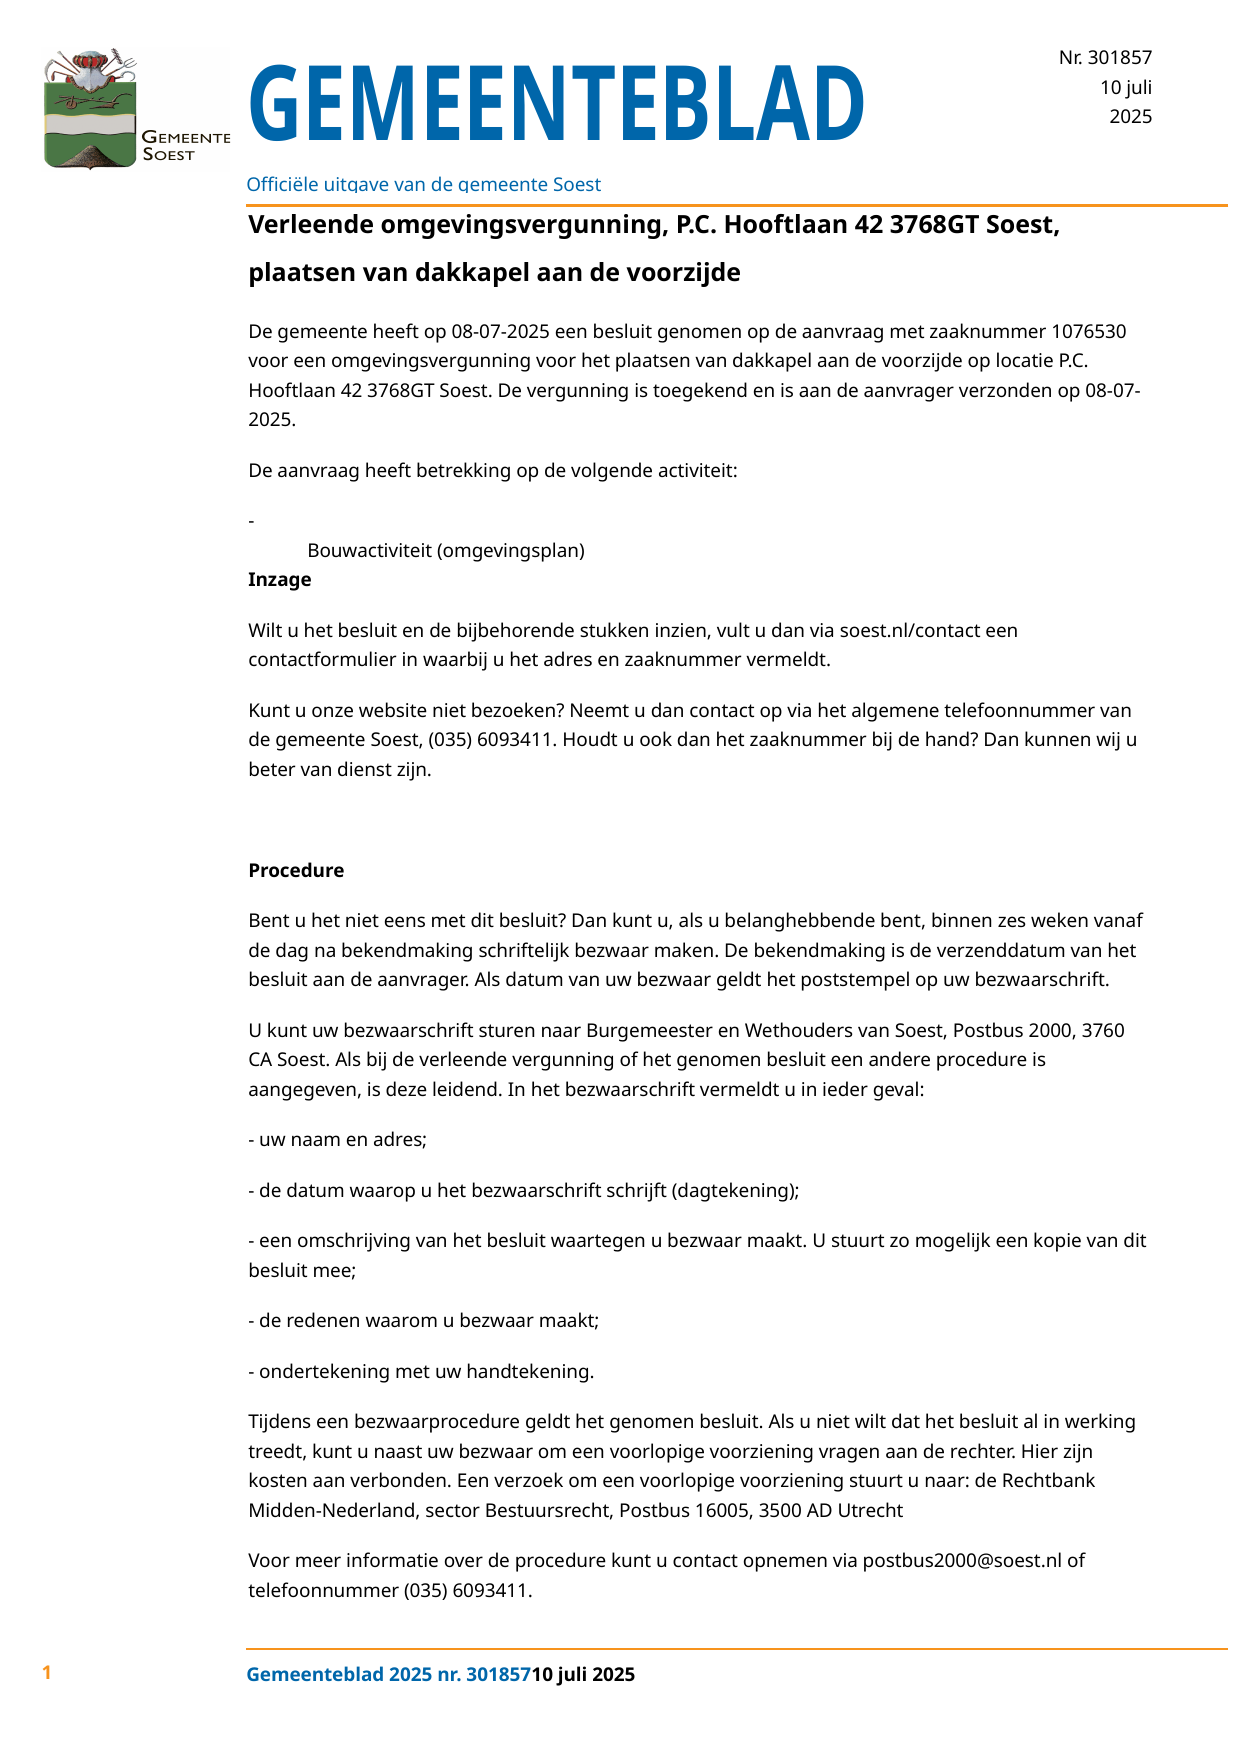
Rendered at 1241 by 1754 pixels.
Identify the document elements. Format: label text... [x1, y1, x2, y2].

picture [41, 47, 231, 172]
text Inzage [248, 567, 1152, 592]
text Wilt u het besluit en de bijbehorende stukken inzien, vult u dan via soest.nl/contact een contactformulier in waarbij u het adres en zaaknummer vermeldt. [248, 617, 1152, 672]
text - ondertekening met uw handtekening. [248, 1358, 1152, 1384]
text - de redenen waarom u bezwaar maakt; [248, 1307, 1152, 1333]
text De gemeente heeft op 08-07-2025 een besluit genomen op de aanvraag met zaaknummer 1076530 voor een omgevingsvergunning voor het plaatsen van dakkapel aan de voorzijde op locatie P.C. Hooftlaan 42 3768GT Soest. De vergunning is toegekend en is aan de aanvrager verzonden op 08-07-2025. [248, 318, 1152, 432]
text Kunt u onze website niet bezoeken? Neemt u dan contact op via het algemene telefoonnummer van de gemeente Soest, (035) 6093411. Houdt u ook dan het zaaknummer bij de hand? Dan kunnen wij u beter van dienst zijn. [248, 697, 1152, 782]
text Verleende omgevingsvergunning, P.C. Hooftlaan 42 3768GT Soest, plaatsen van dakkapel aan de voorzijde [248, 207, 1152, 288]
list Bouwactiviteit (omgevingsplan) [248, 537, 1152, 563]
text - een omschrijving van het besluit waartegen u bezwaar maakt. U stuurt zo mogelijk een kopie van dit besluit mee; [248, 1227, 1152, 1283]
text Procedure [248, 857, 1152, 883]
text Tijdens een bezwaarprocedure geldt het genomen besluit. Als u niet wilt dat het besluit al in werking treedt, kunt u naast uw bezwaar om een voorlopige voorziening vragen aan de rechter. Hier zijn kosten aan verbonden. Een verzoek om een voorlopige voorziening stuurt u naar: de Rechtbank Midden-Nederland, sector Bestuursrecht, Postbus 16005, 3500 AD Utrecht [248, 1408, 1152, 1523]
text - uw naam en adres; [248, 1127, 1152, 1152]
text Bent u het niet eens met dit besluit? Dan kunt u, als u belanghebbende bent, binnen zes weken vanaf de dag na bekendmaking schriftelijk bezwaar maken. De bekendmaking is de verzenddatum van het besluit aan de aanvrager. Als datum van uw bezwaar geldt het poststempel op uw bezwaarschrift. [248, 907, 1152, 992]
text U kunt uw bezwaarschrift sturen naar Burgemeester en Wethouders van Soest, Postbus 2000, 3760 CA Soest. Als bij de verleende vergunning of het genomen besluit een andere procedure is aangegeven, is deze leidend. In het bezwaarschrift vermeldt u in ieder geval: [248, 1017, 1152, 1102]
text Voor meer informatie over de procedure kunt u contact opnemen via postbus2000@soest.nl of telefoonnummer (035) 6093411. [248, 1547, 1152, 1603]
text De aanvraag heeft betrekking op de volgende activiteit: [248, 457, 1152, 483]
text - de datum waarop u het bezwaarschrift schrijft (dagtekening); [248, 1177, 1152, 1203]
